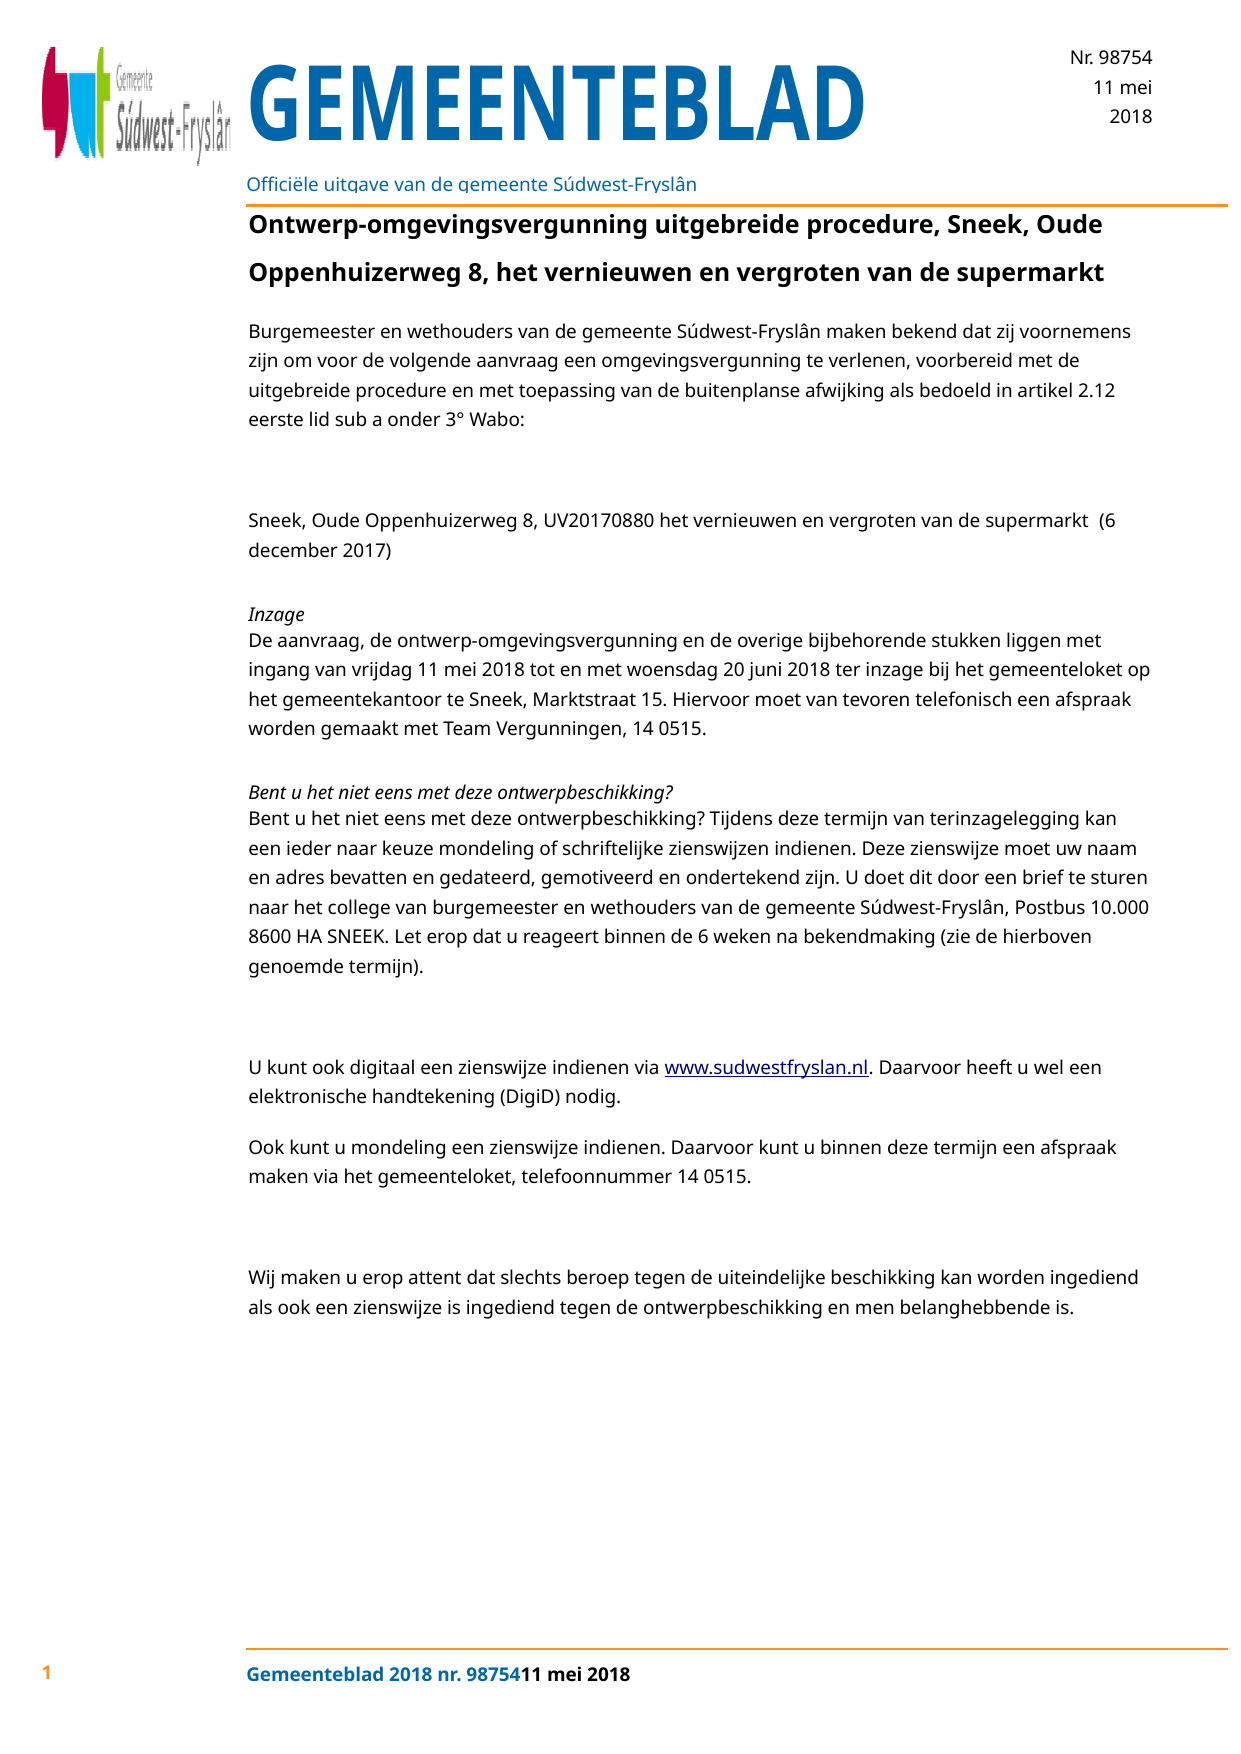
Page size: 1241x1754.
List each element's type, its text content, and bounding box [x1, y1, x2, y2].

text Ook kunt u mondeling een zienswijze indienen. Daarvoor kunt u binnen deze termijn een afspraak maken via het gemeenteloket, telefoonnummer 14 0515. [248, 1134, 1152, 1189]
text Ontwerp-omgevingsvergunning uitgebreide procedure, Sneek, Oude Oppenhuizerweg 8, het vernieuwen en vergroten van de supermarkt [248, 207, 1152, 288]
text Wij maken u erop attent dat slechts beroep tegen de uiteindelijke beschikking kan worden ingediend als ook een zienswijze is ingediend tegen de ontwerpbeschikking en men belanghebbende is. [248, 1264, 1152, 1320]
text Bent u het niet eens met deze ontwerpbeschikking? [248, 779, 1152, 805]
text Bent u het niet eens met deze ontwerpbeschikking? Tijdens deze termijn van terinzagelegging kan een ieder naar keuze mondeling of schriftelijke zienswijzen indienen. Deze zienswijze moet uw naam en adres bevatten en gedateerd, gemotiveerd en ondertekend zijn. U doet dit door een brief te sturen naar het college van burgemeester en wethouders van de gemeente Súdwest-Fryslân, Postbus 10.000 8600 HA SNEEK. Let erop dat u reageert binnen de 6 weken na bekendmaking (zie de hierboven genoemde termijn). [248, 805, 1152, 979]
text De aanvraag, de ontwerp-omgevingsvergunning en de overige bijbehorende stukken liggen met ingang van vrijdag 11 mei 2018 tot en met woensdag 20 juni 2018 ter inzage bij het gemeenteloket op het gemeentekantoor te Sneek, Marktstraat 15. Hiervoor moet van tevoren telefonisch een afspraak worden gemaakt met Team Vergunningen, 14 0515. [248, 627, 1152, 741]
picture [41, 47, 231, 172]
text Burgemeester en wethouders van de gemeente Súdwest-Fryslân maken bekend dat zij voornemens zijn om voor de volgende aanvraag een omgevingsvergunning te verlenen, voorbereid met de uitgebreide procedure en met toepassing van de buitenplanse afwijking als bedoeld in artikel 2.12 eerste lid sub a onder 3° Wabo: [248, 318, 1152, 432]
text Inzage [248, 601, 1152, 627]
text U kunt ook digitaal een zienswijze indienen via www.sudwestfryslan.nl. Daarvoor heeft u wel een elektronische handtekening (DigiD) nodig. [248, 1054, 1152, 1109]
text Sneek, Oude Oppenhuizerweg 8, UV20170880 het vernieuwen en vergroten van de supermarkt (6 december 2017) [248, 507, 1152, 563]
